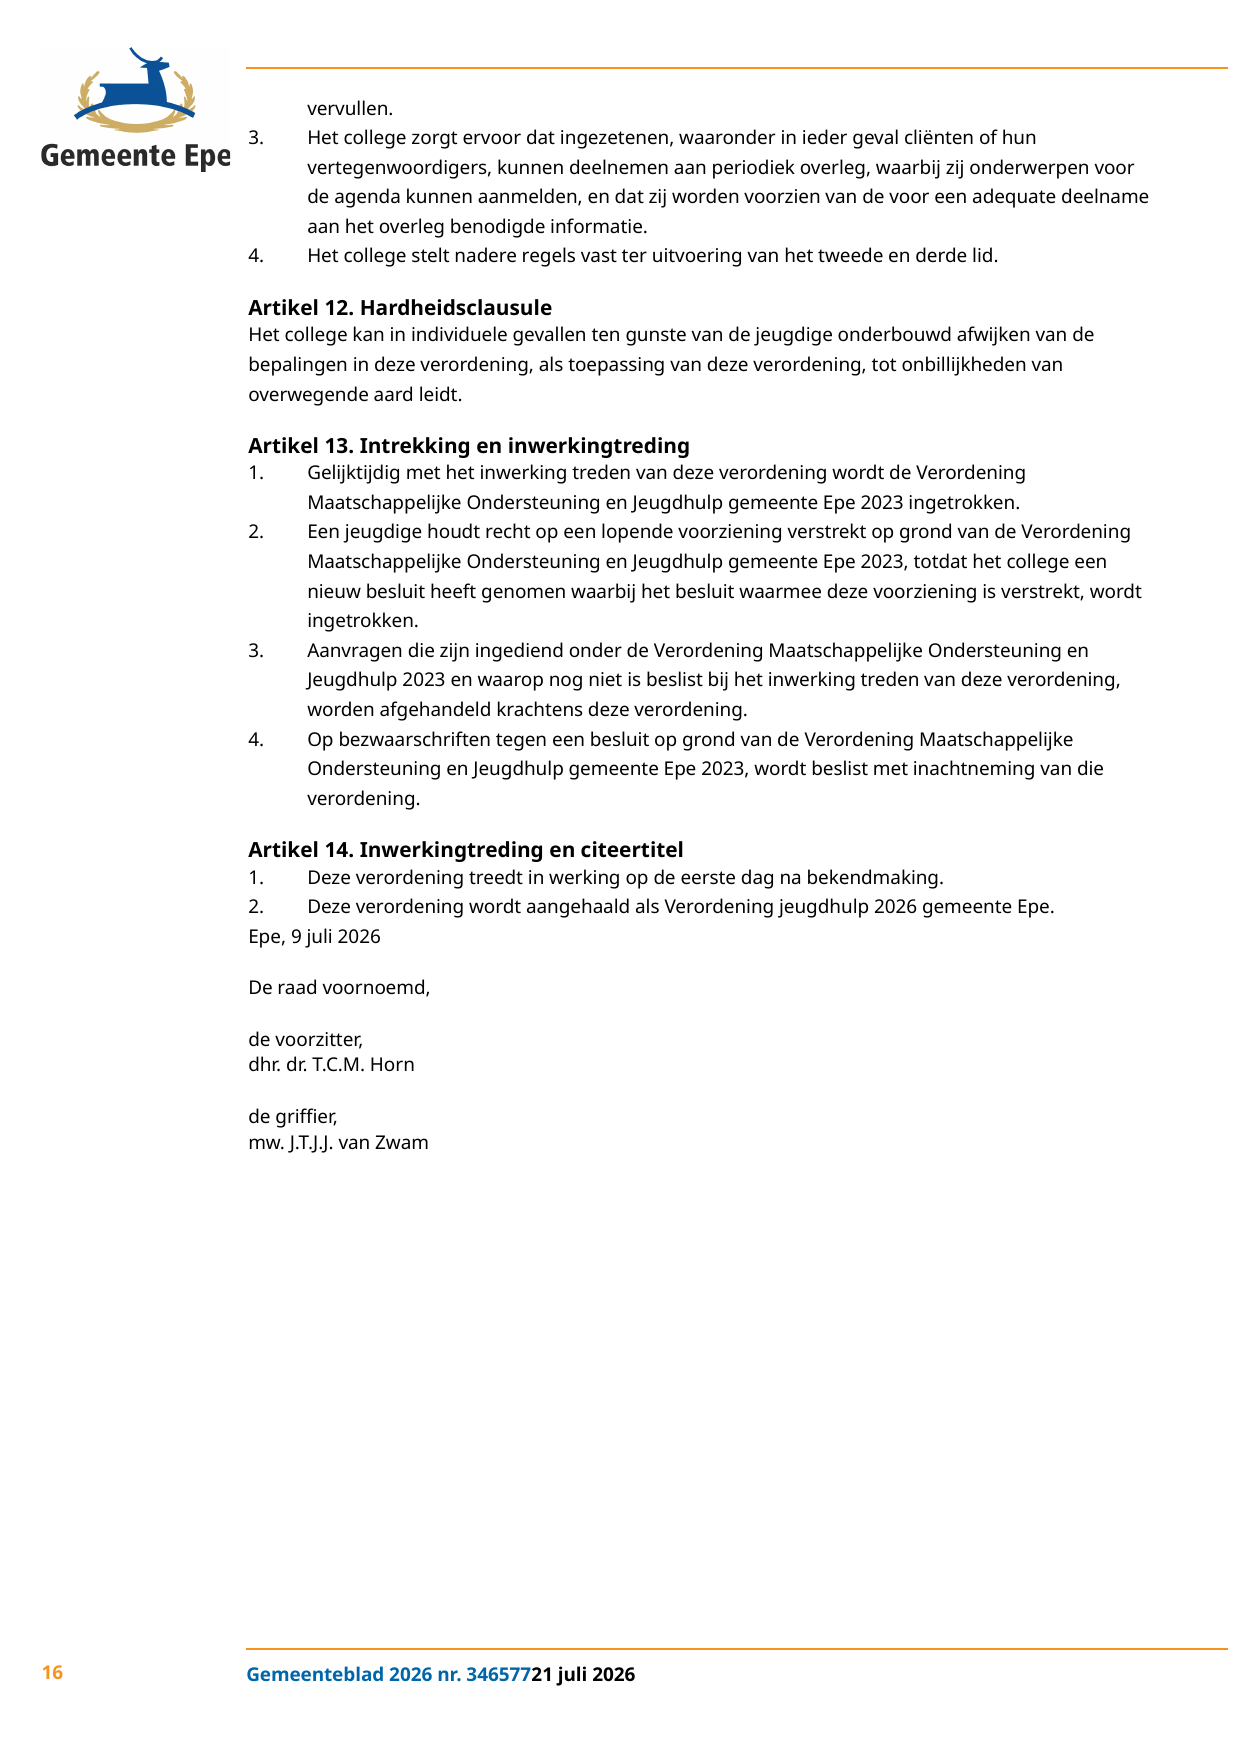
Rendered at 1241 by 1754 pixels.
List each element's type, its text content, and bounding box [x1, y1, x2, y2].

text de voorzitter, [248, 1026, 1152, 1052]
list Op bezwaarschriften tegen een besluit op grond van de Verordening Maatschappelijke Ondersteuning en Jeugdhulp gemeente Epe 2023, wordt beslist met inachtneming van die verordening. [248, 726, 1152, 811]
text Artikel 12. Hardheidsclausule [248, 293, 1152, 322]
list Het college stelt nadere regels vast ter uitvoering van het tweede en derde lid. [248, 243, 1152, 268]
list Een jeugdige houdt recht op een lopende voorziening verstrekt op grond van de Verordening Maatschappelijke Ondersteuning en Jeugdhulp gemeente Epe 2023, totdat het college een nieuw besluit heeft genomen waarbij het besluit waarmee deze voorziening is verstrekt, wordt ingetrokken. [248, 519, 1152, 633]
list Deze verordening treedt in werking op de eerste dag na bekendmaking. [248, 864, 1152, 889]
text Artikel 14. Inwerkingtreding en citeertitel [248, 835, 1152, 864]
list Gelijktijdig met het inwerking treden van deze verordening wordt de Verordening Maatschappelijke Ondersteuning en Jeugdhulp gemeente Epe 2023 ingetrokken. [248, 459, 1152, 515]
text de griffier, [248, 1103, 1152, 1129]
text Het college kan in individuele gevallen ten gunste van de jeugdige onderbouwd afwijken van de bepalingen in deze verordening, als toepassing van deze verordening, tot onbillijkheden van overwegende aard leidt. [248, 322, 1152, 406]
list vervullen. [248, 95, 1152, 121]
list Het college zorgt ervoor dat ingezetenen, waaronder in ieder geval cliënten of hun vertegenwoordigers, kunnen deelnemen aan periodiek overleg, waarbij zij onderwerpen voor de agenda kunnen aanmelden, en dat zij worden voorzien van de voor een adequate deelname aan het overleg benodigde informatie. [248, 124, 1152, 239]
list Aanvragen die zijn ingediend onder de Verordening Maatschappelijke Ondersteuning en Jeugdhulp 2023 en waarop nog niet is beslist bij het inwerking treden van deze verordening, worden afgehandeld krachtens deze verordening. [248, 637, 1152, 722]
picture [41, 47, 231, 172]
text mw. J.T.J.J. van Zwam [248, 1129, 1152, 1154]
text Epe, 9 juli 2026 [248, 923, 1152, 949]
list Deze verordening wordt aangehaald als Verordening jeugdhulp 2026 gemeente Epe. [248, 893, 1152, 919]
text dhr. dr. T.C.M. Horn [248, 1052, 1152, 1077]
text De raad voornoemd, [248, 974, 1152, 1000]
text Artikel 13. Intrekking en inwerkingtreding [248, 431, 1152, 459]
